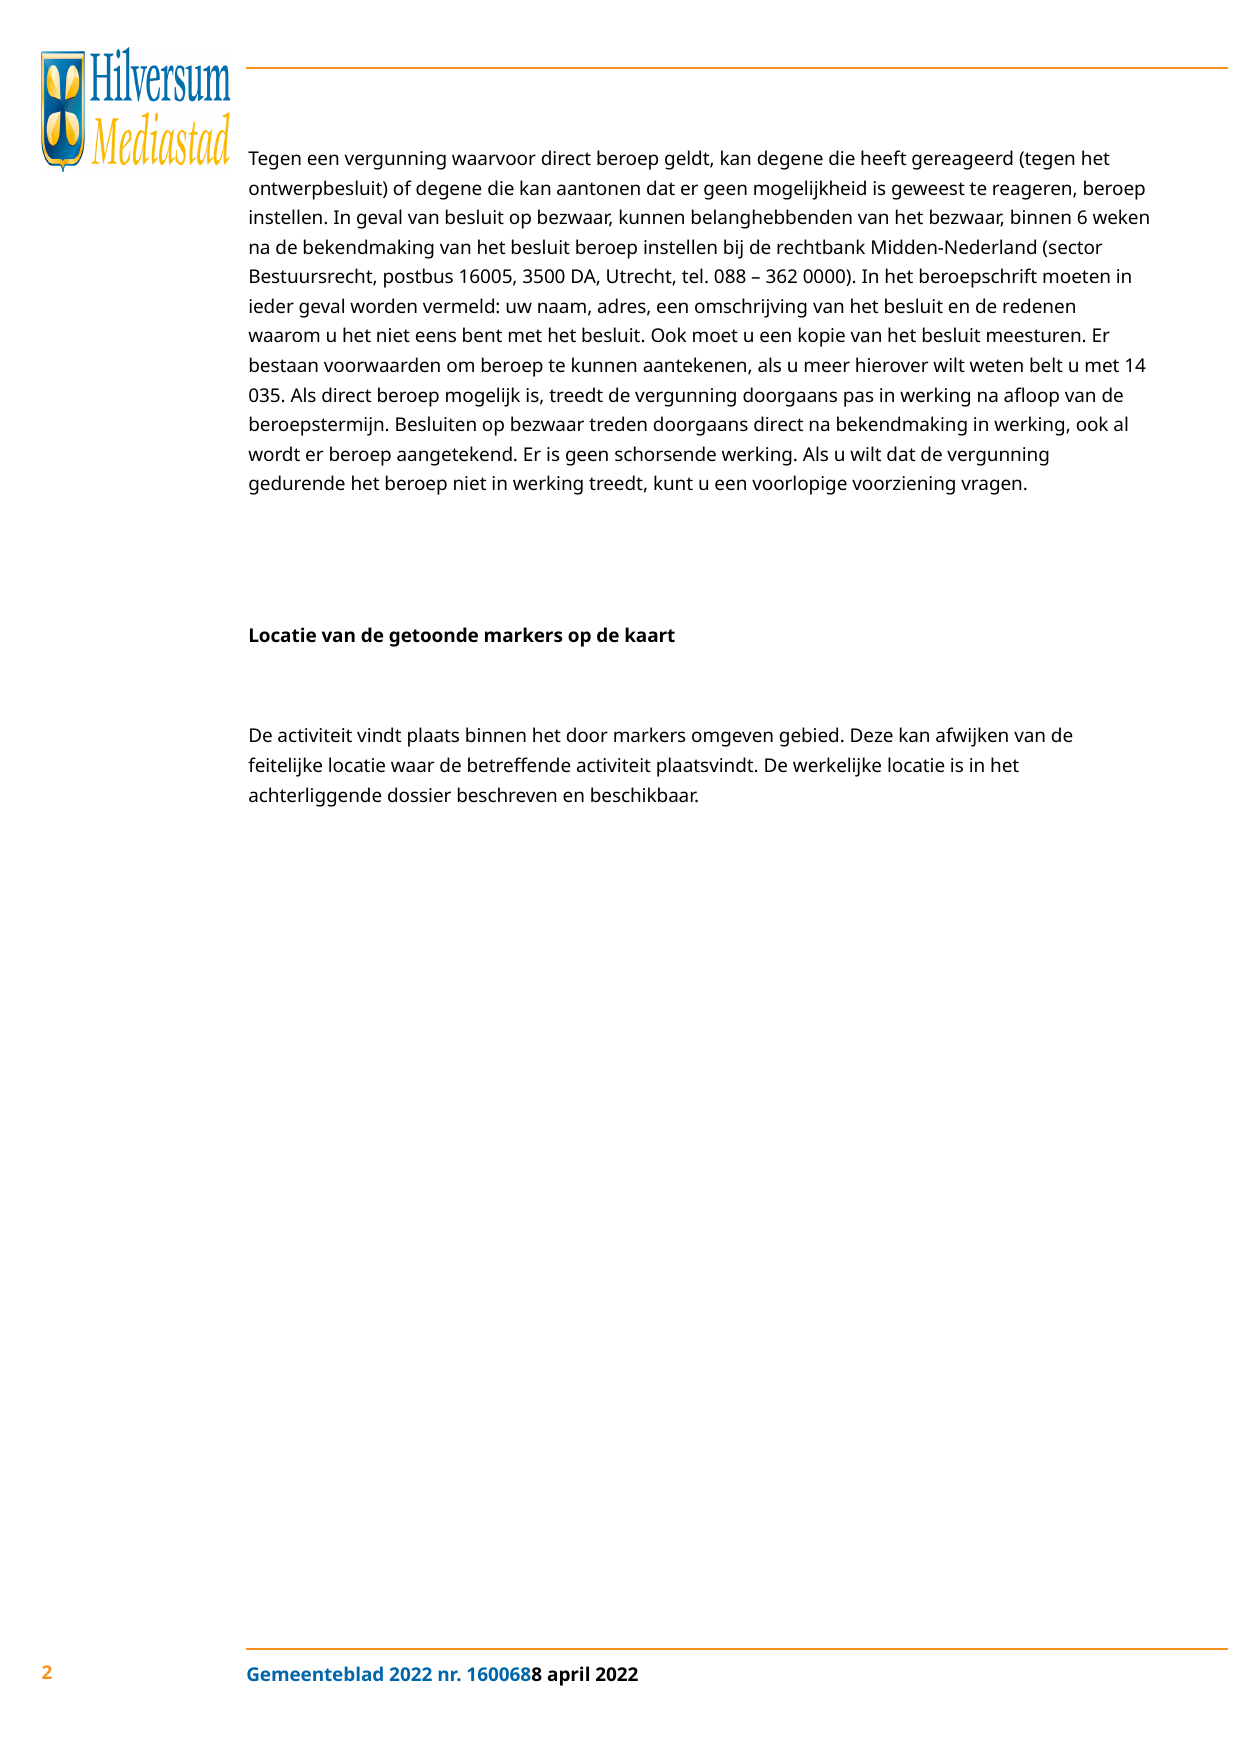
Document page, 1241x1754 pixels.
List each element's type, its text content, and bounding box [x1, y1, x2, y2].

text De activiteit vindt plaats binnen het door markers omgeven gebied. Deze kan afwijken van de feitelijke locatie waar de betreffende activiteit plaatsvindt. De werkelijke locatie is in het achterliggende dossier beschreven en beschikbaar. [248, 723, 1152, 808]
text Tegen een vergunning waarvoor direct beroep geldt, kan degene die heeft gereageerd (tegen het ontwerpbesluit) of degene die kan aantonen dat er geen mogelijkheid is geweest te reageren, beroep instellen. In geval van besluit op bezwaar, kunnen belanghebbenden van het bezwaar, binnen 6 weken na de bekendmaking van het besluit beroep instellen bij de rechtbank Midden-Nederland (sector Bestuursrecht, postbus 16005, 3500 DA, Utrecht, tel. 088 – 362 0000). In het beroepschrift moeten in ieder geval worden vermeld: uw naam, adres, een omschrijving van het besluit en de redenen waarom u het niet eens bent met het besluit. Ook moet u een kopie van het besluit meesturen. Er bestaan voorwaarden om beroep te kunnen aantekenen, als u meer hierover wilt weten belt u met 14 035. Als direct beroep mogelijk is, treedt de vergunning doorgaans pas in werking na afloop van de beroepstermijn. Besluiten op bezwaar treden doorgaans direct na bekendmaking in werking, ook al wordt er beroep aangetekend. Er is geen schorsende werking. Als u wilt dat de vergunning gedurende het beroep niet in werking treedt, kunt u een voorlopige voorziening vragen. [248, 145, 1152, 496]
picture [41, 47, 231, 172]
text Locatie van de getoonde markers op de kaart [248, 622, 1152, 648]
